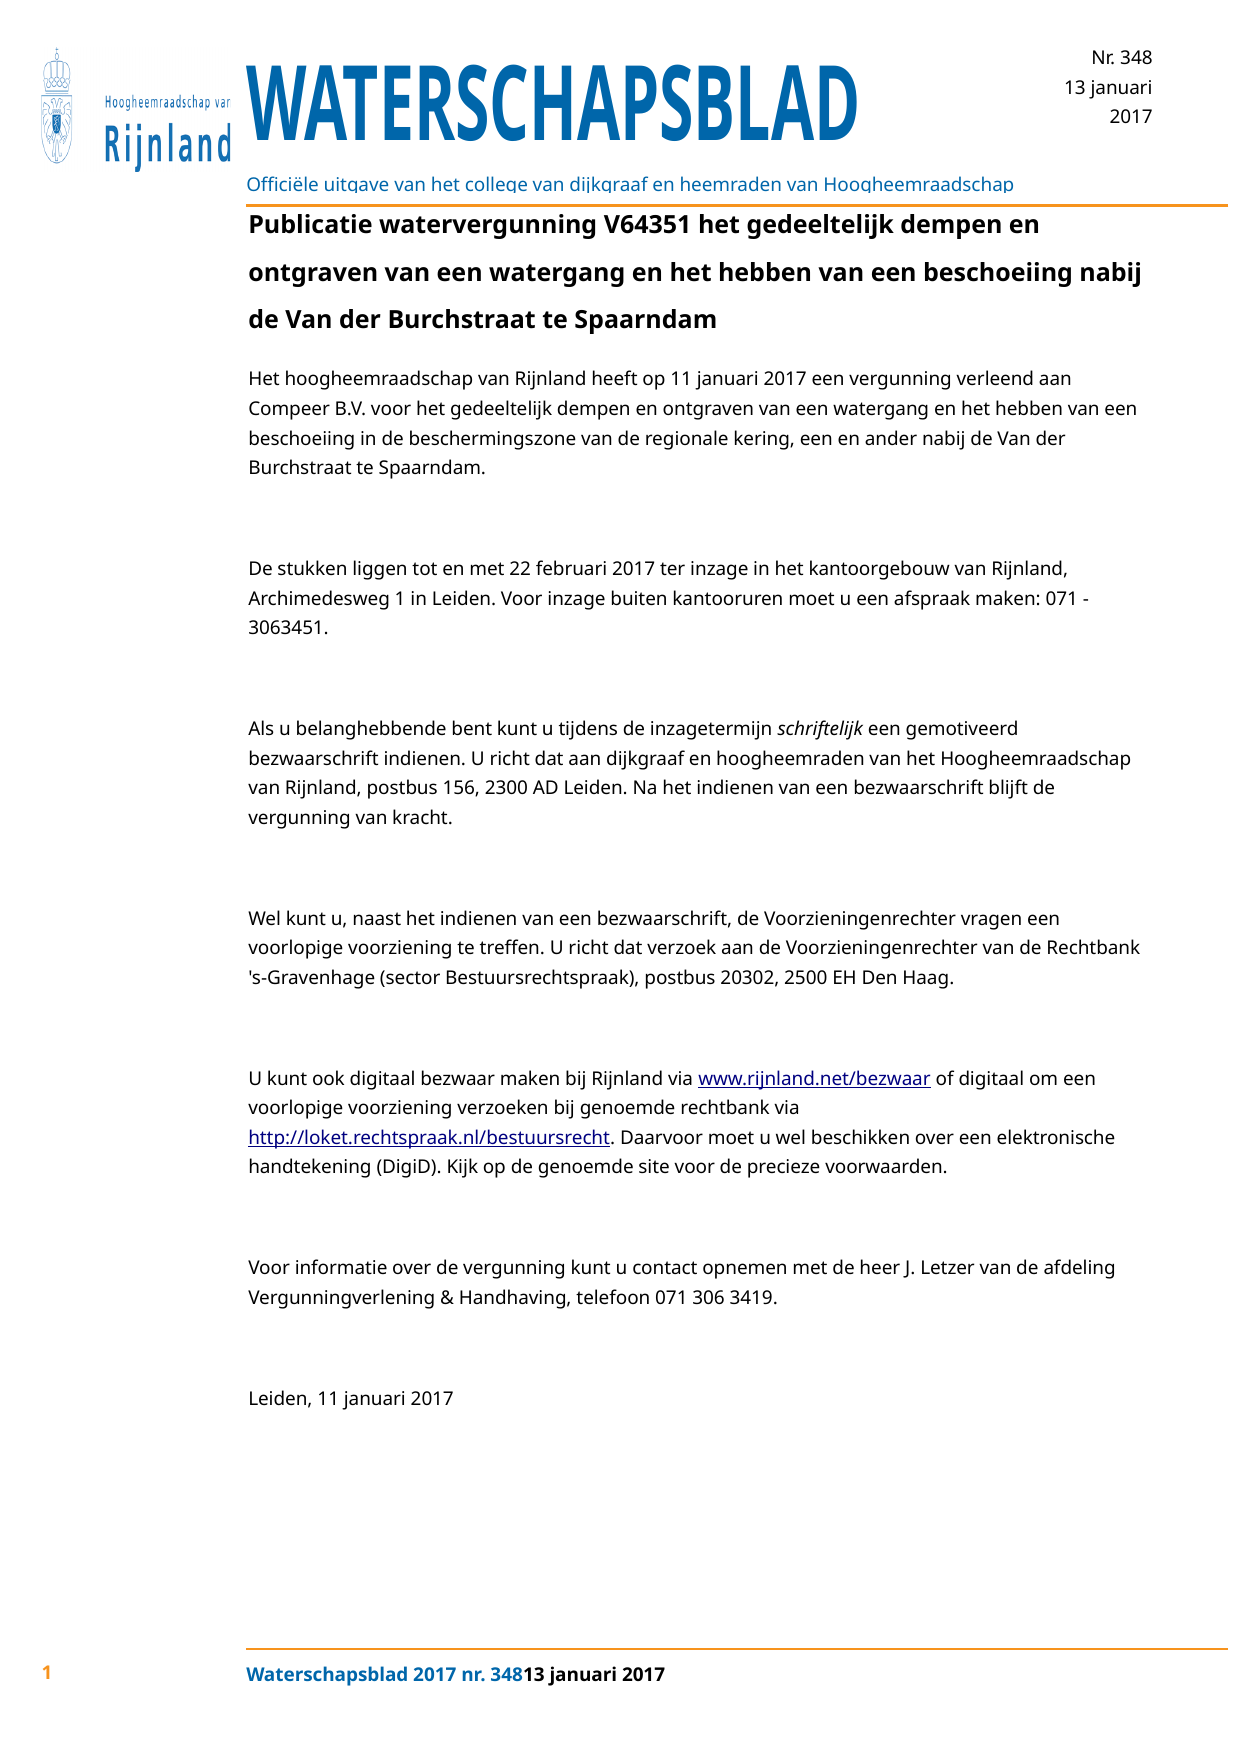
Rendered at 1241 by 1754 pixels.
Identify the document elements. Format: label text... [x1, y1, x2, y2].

text Publicatie watervergunning V64351 het gedeeltelijk dempen en ontgraven van een watergang en het hebben van een beschoeiing nabij de Van der Burchstraat te Spaarndam [248, 207, 1152, 336]
text Wel kunt u, naast het indienen van een bezwaarschrift, de Voorzieningenrechter vragen een voorlopige voorziening te treffen. U richt dat verzoek aan de Voorzieningenrechter van de Rechtbank 's-Gravenhage (sector Bestuursrechtspraak), postbus 20302, 2500 EH Den Haag. [248, 905, 1152, 989]
text Het hoogheemraadschap van Rijnland heeft op 11 januari 2017 een vergunning verleend aan Compeer B.V. voor het gedeeltelijk dempen en ontgraven van een watergang en het hebben van een beschoeiing in de beschermingszone van de regionale kering, een en ander nabij de Van der Burchstraat te Spaarndam. [248, 366, 1152, 480]
text De stukken liggen tot en met 22 februari 2017 ter inzage in het kantoorgebouw van Rijnland, Archimedesweg 1 in Leiden. Voor inzage buiten kantooruren moet u een afspraak maken: 071 - 3063451. [248, 555, 1152, 640]
text Leiden, 11 januari 2017 [248, 1385, 1152, 1410]
text Voor informatie over de vergunning kunt u contact opnemen met de heer J. Letzer van de afdeling Vergunningverlening & Handhaving, telefoon 071 306 3419. [248, 1254, 1152, 1309]
text U kunt ook digitaal bezwaar maken bij Rijnland via www.rijnland.net/bezwaar of digitaal om een voorlopige voorziening verzoeken bij genoemde rechtbank via http://loket.rechtspraak.nl/bestuursrecht. Daarvoor moet u wel beschikken over een elektronische handtekening (DigiD). Kijk op de genoemde site voor de precieze voorwaarden. [248, 1065, 1152, 1179]
text Als u belanghebbende bent kunt u tijdens de inzagetermijn schriftelijk een gemotiveerd bezwaarschrift indienen. U richt dat aan dijkgraaf en hoogheemraden van het Hoogheemraadschap van Rijnland, postbus 156, 2300 AD Leiden. Na het indienen van een bezwaarschrift blijft de vergunning van kracht. [248, 715, 1152, 829]
picture [41, 47, 231, 172]
